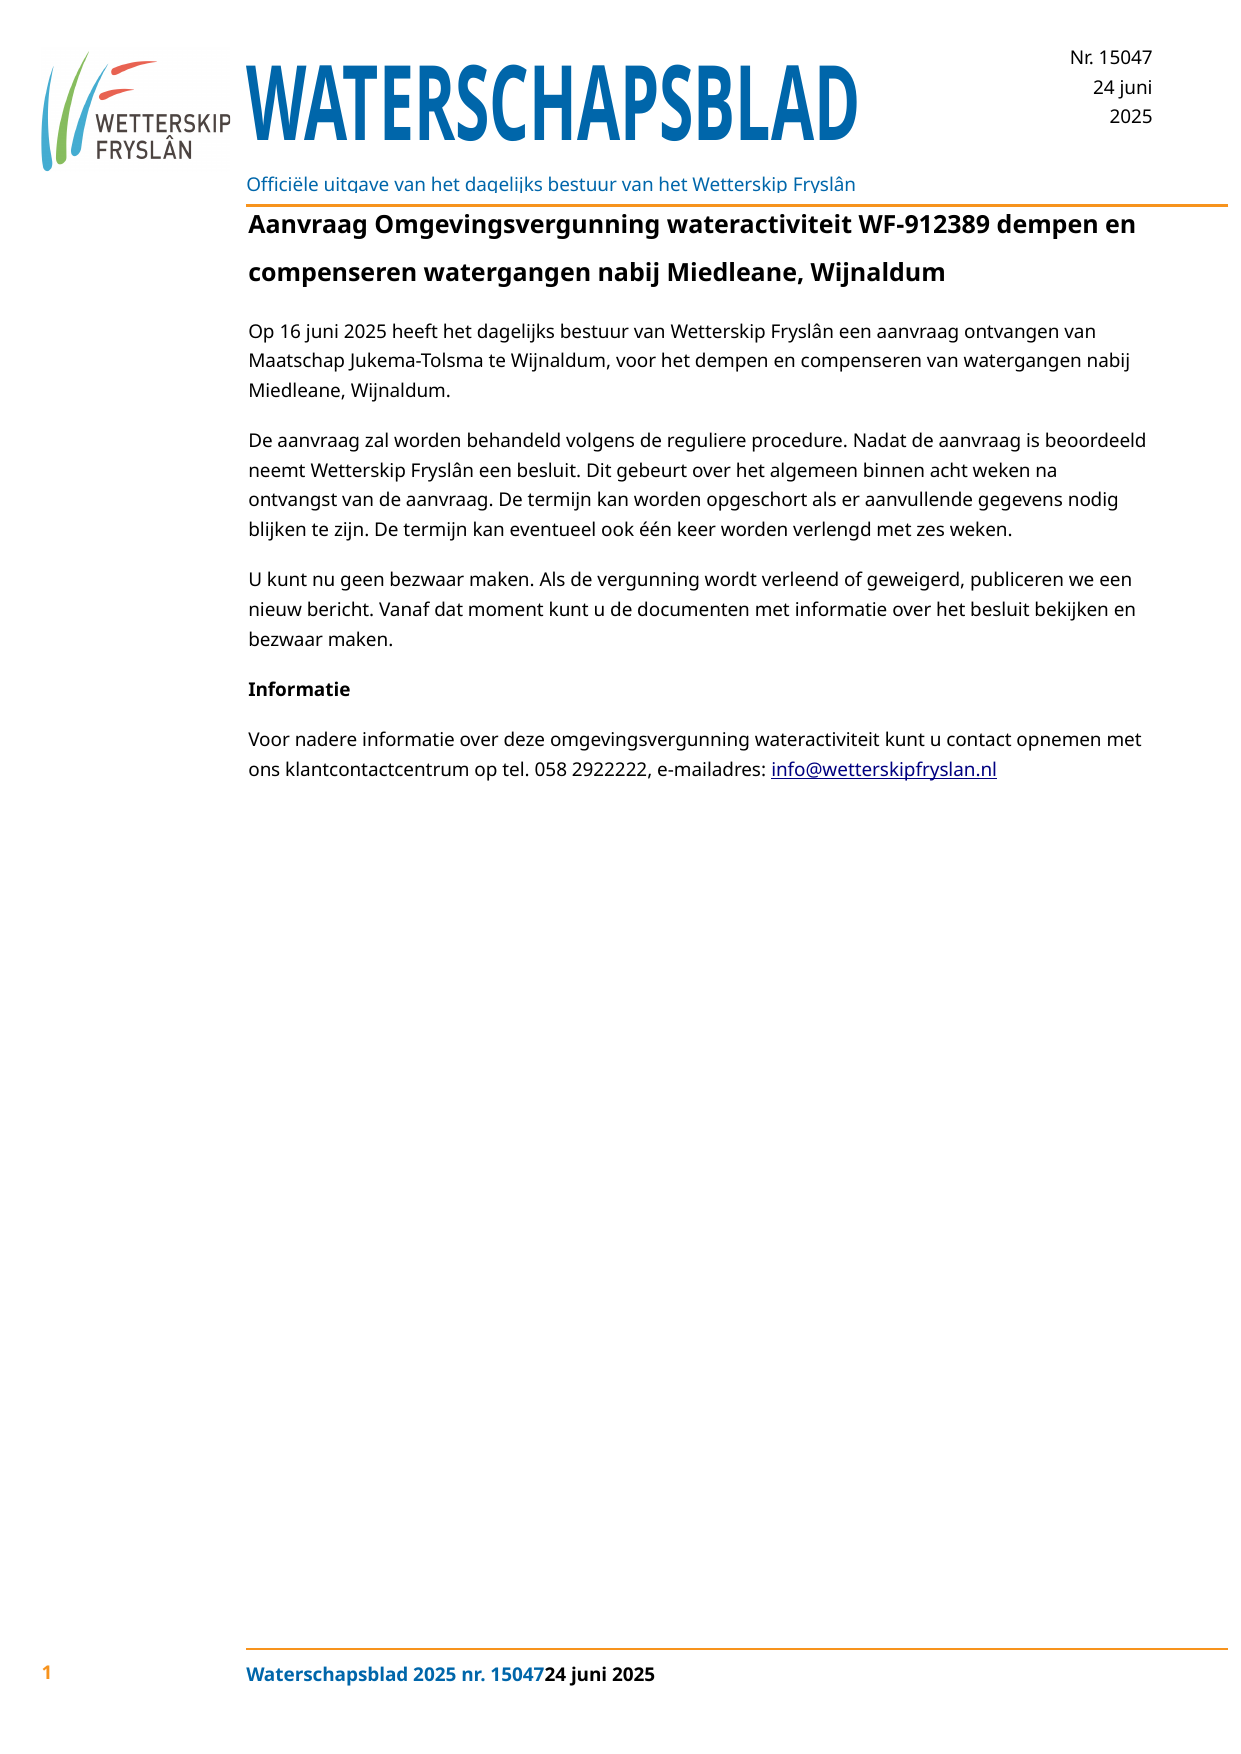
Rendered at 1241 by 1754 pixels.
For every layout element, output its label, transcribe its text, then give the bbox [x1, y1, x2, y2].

text De aanvraag zal worden behandeld volgens de reguliere procedure. Nadat de aanvraag is beoordeeld neemt Wetterskip Fryslân een besluit. Dit gebeurt over het algemeen binnen acht weken na ontvangst van de aanvraag. De termijn kan worden opgeschort als er aanvullende gegevens nodig blijken te zijn. De termijn kan eventueel ook één keer worden verlengd met zes weken. [248, 427, 1152, 542]
text Aanvraag Omgevingsvergunning wateractiviteit WF-912389 dempen en compenseren watergangen nabij Miedleane, Wijnaldum [248, 207, 1152, 288]
text Informatie [248, 676, 1152, 702]
text Voor nadere informatie over deze omgevingsvergunning wateractiviteit kunt u contact opnemen met ons klantcontactcentrum op tel. 058 2922222, e-mailadres: info@wetterskipfryslan.nl [248, 727, 1152, 782]
picture [41, 47, 231, 172]
text Op 16 juni 2025 heeft het dagelijks bestuur van Wetterskip Fryslân een aanvraag ontvangen van Maatschap Jukema-Tolsma te Wijnaldum, voor het dempen en compenseren van watergangen nabij Miedleane, Wijnaldum. [248, 318, 1152, 403]
text U kunt nu geen bezwaar maken. Als de vergunning wordt verleend of geweigerd, publiceren we een nieuw bericht. Vanaf dat moment kunt u de documenten met informatie over het besluit bekijken en bezwaar maken. [248, 567, 1152, 652]
